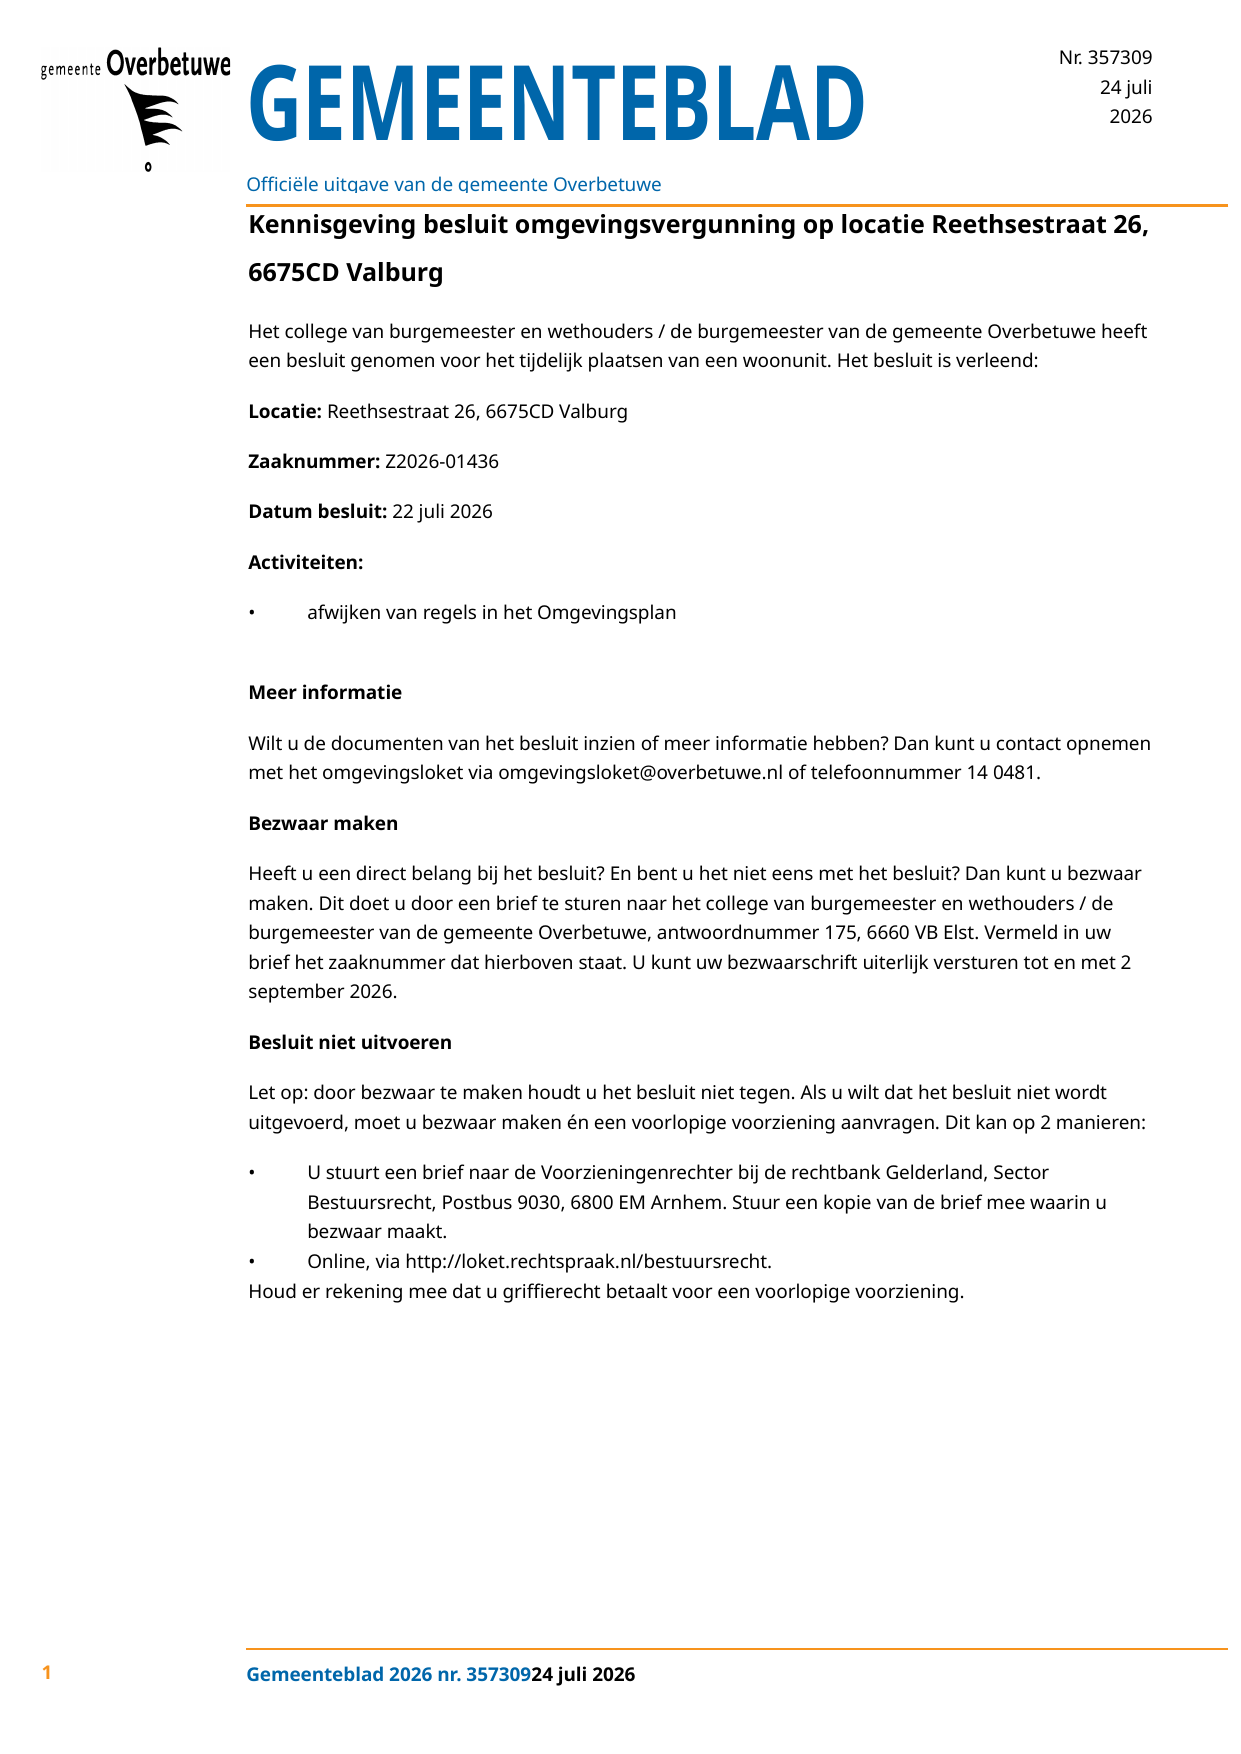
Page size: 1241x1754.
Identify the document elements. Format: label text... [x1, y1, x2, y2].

text Kennisgeving besluit omgevingsvergunning op locatie Reethsestraat 26, 6675CD Valburg [248, 207, 1152, 288]
list Online, via http://loket.rechtspraak.nl/bestuursrecht. [248, 1248, 1152, 1274]
text Locatie: Reethsestraat 26, 6675CD Valburg [248, 398, 1152, 424]
text Activiteiten: [248, 549, 1152, 575]
list U stuurt een brief naar de Voorzieningenrechter bij de rechtbank Gelderland, Sector Bestuursrecht, Postbus 9030, 6800 EM Arnhem. Stuur een kopie van de brief mee waarin u bezwaar maakt. [248, 1159, 1152, 1244]
picture [41, 47, 231, 172]
text Let op: door bezwaar te maken houdt u het besluit niet tegen. Als u wilt dat het besluit niet wordt uitgevoerd, moet u bezwaar maken én een voorlopige voorziening aanvragen. Dit kan op 2 manieren: [248, 1079, 1152, 1135]
text Bezwaar maken [248, 810, 1152, 836]
text Besluit niet uitvoeren [248, 1029, 1152, 1055]
text Wilt u de documenten van het besluit inzien of meer informatie hebben? Dan kunt u contact opnemen met het omgevingsloket via omgevingsloket@overbetuwe.nl of telefoonnummer 14 0481. [248, 730, 1152, 785]
text Houd er rekening mee dat u griffierecht betaalt voor een voorlopige voorziening. [248, 1278, 1152, 1304]
text Zaaknummer: Z2026-01436 [248, 448, 1152, 474]
text Heeft u een direct belang bij het besluit? En bent u het niet eens met het besluit? Dan kunt u bezwaar maken. Dit doet u door een brief te sturen naar het college van burgemeester en wethouders / de burgemeester van de gemeente Overbetuwe, antwoordnummer 175, 6660 VB Elst. Vermeld in uw brief het zaaknummer dat hierboven staat. U kunt uw bezwaarschrift uiterlijk versturen tot en met 2 september 2026. [248, 860, 1152, 1004]
text Datum besluit: 22 juli 2026 [248, 499, 1152, 524]
text Meer informatie [248, 679, 1152, 705]
list afwijken van regels in het Omgevingsplan [248, 599, 1152, 625]
text Het college van burgemeester en wethouders / de burgemeester van de gemeente Overbetuwe heeft een besluit genomen voor het tijdelijk plaatsen van een woonunit. Het besluit is verleend: [248, 318, 1152, 373]
